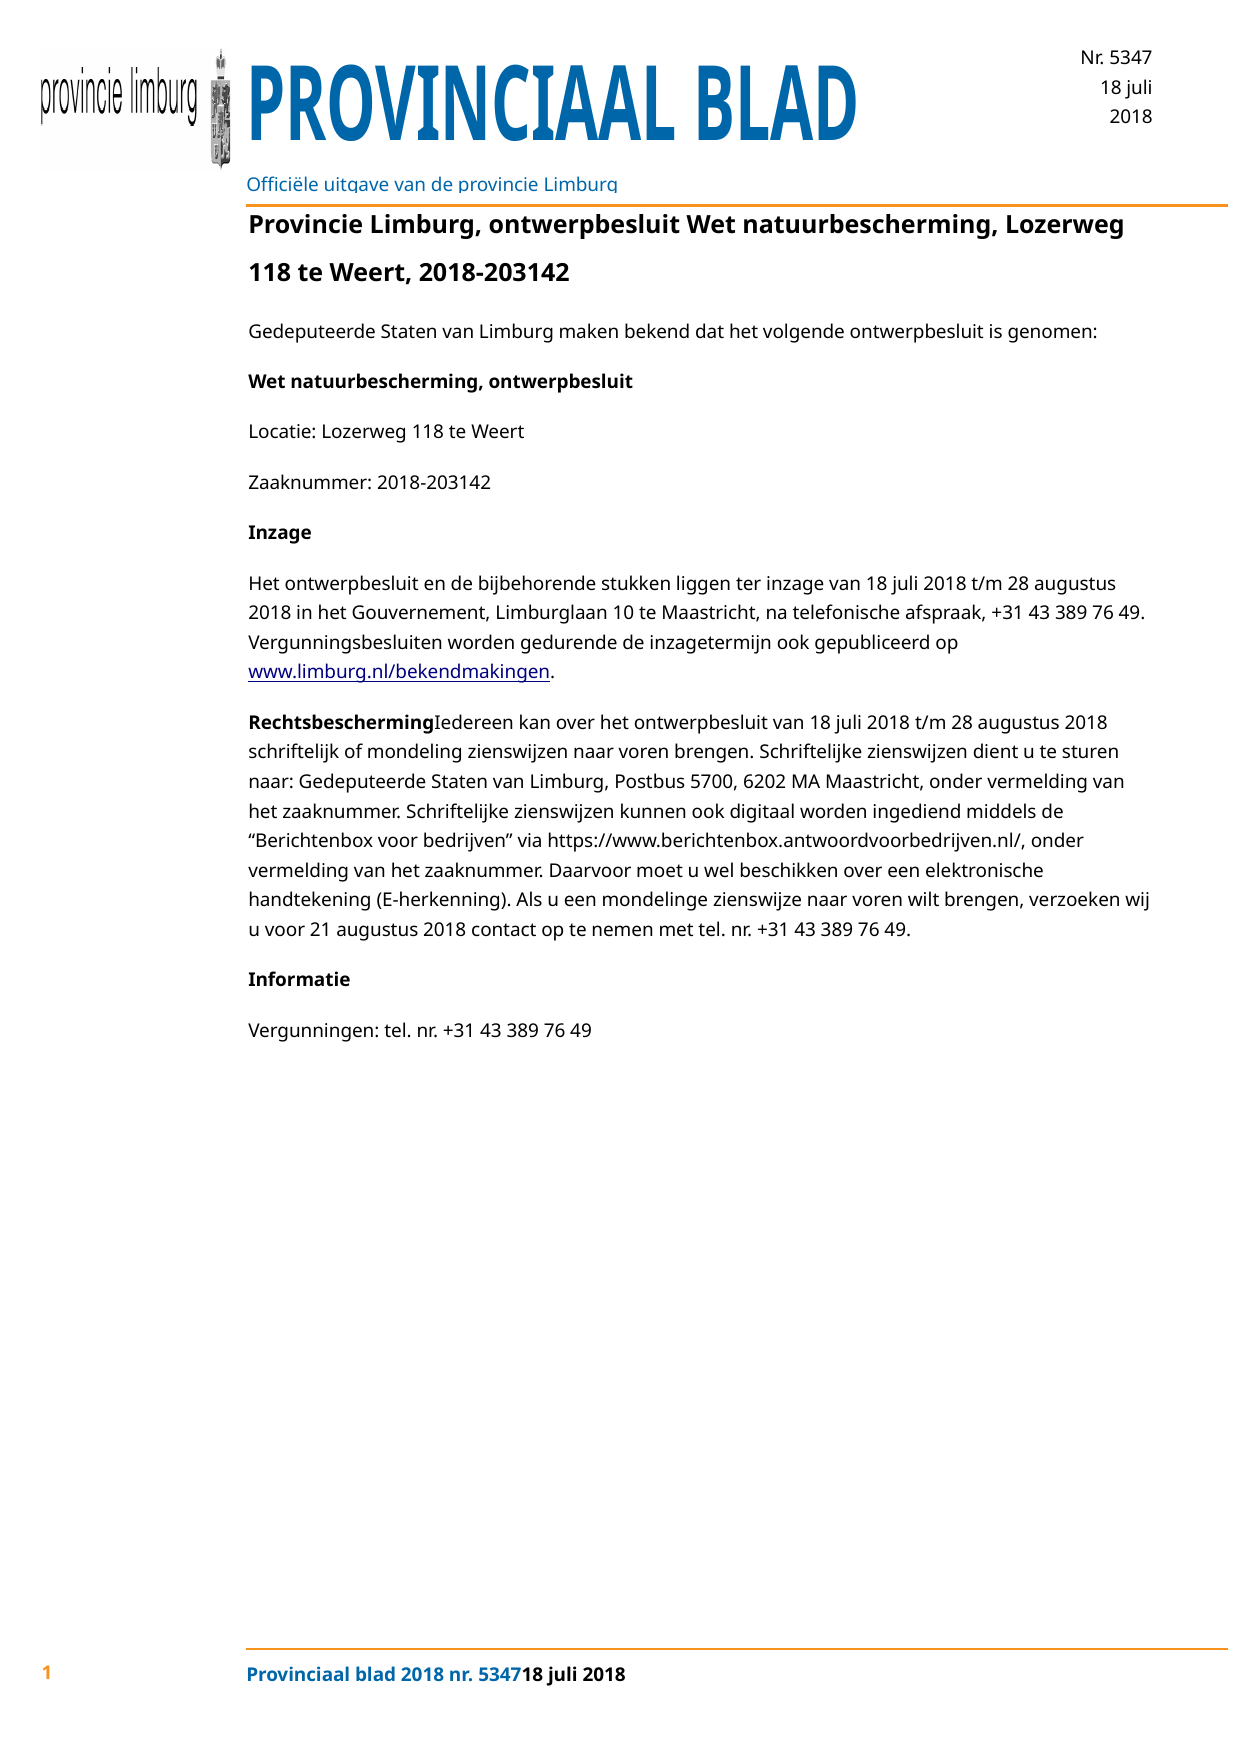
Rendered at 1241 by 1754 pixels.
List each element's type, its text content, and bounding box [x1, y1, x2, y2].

text Wet natuurbescherming, ontwerpbesluit [248, 368, 1152, 394]
text Locatie: Lozerweg 118 te Weert [248, 419, 1152, 444]
text Provincie Limburg, ontwerpbesluit Wet natuurbescherming, Lozerweg 118 te Weert, 2018-203142 [248, 207, 1152, 288]
text Informatie [248, 967, 1152, 992]
text Gedeputeerde Staten van Limburg maken bekend dat het volgende ontwerpbesluit is genomen: [248, 318, 1152, 344]
text Het ontwerpbesluit en de bijbehorende stukken liggen ter inzage van 18 juli 2018 t/m 28 augustus 2018 in het Gouvernement, Limburglaan 10 te Maastricht, na telefonische afspraak, +31 43 389 76 49. Vergunningsbesluiten worden gedurende de inzagetermijn ook gepubliceerd op www.limburg.nl/bekendmakingen. [248, 570, 1152, 684]
text Zaaknummer: 2018-203142 [248, 469, 1152, 495]
text Vergunningen: tel. nr. +31 43 389 76 49 [248, 1017, 1152, 1043]
text RechtsbeschermingIedereen kan over het ontwerpbesluit van 18 juli 2018 t/m 28 augustus 2018 schriftelijk of mondeling zienswijzen naar voren brengen. Schriftelijke zienswijzen dient u te sturen naar: Gedeputeerde Staten van Limburg, Postbus 5700, 6202 MA Maastricht, onder vermelding van het zaaknummer. Schriftelijke zienswijzen kunnen ook digitaal worden ingediend middels de “Berichtenbox voor bedrijven” via https://www.berichtenbox.antwoordvoorbedrijven.nl/, onder vermelding van het zaaknummer. Daarvoor moet u wel beschikken over een elektronische handtekening (E-herkenning). Als u een mondelinge zienswijze naar voren wilt brengen, verzoeken wij u voor 21 augustus 2018 contact op te nemen met tel. nr. +31 43 389 76 49. [248, 709, 1152, 942]
picture [41, 47, 231, 172]
text Inzage [248, 519, 1152, 545]
